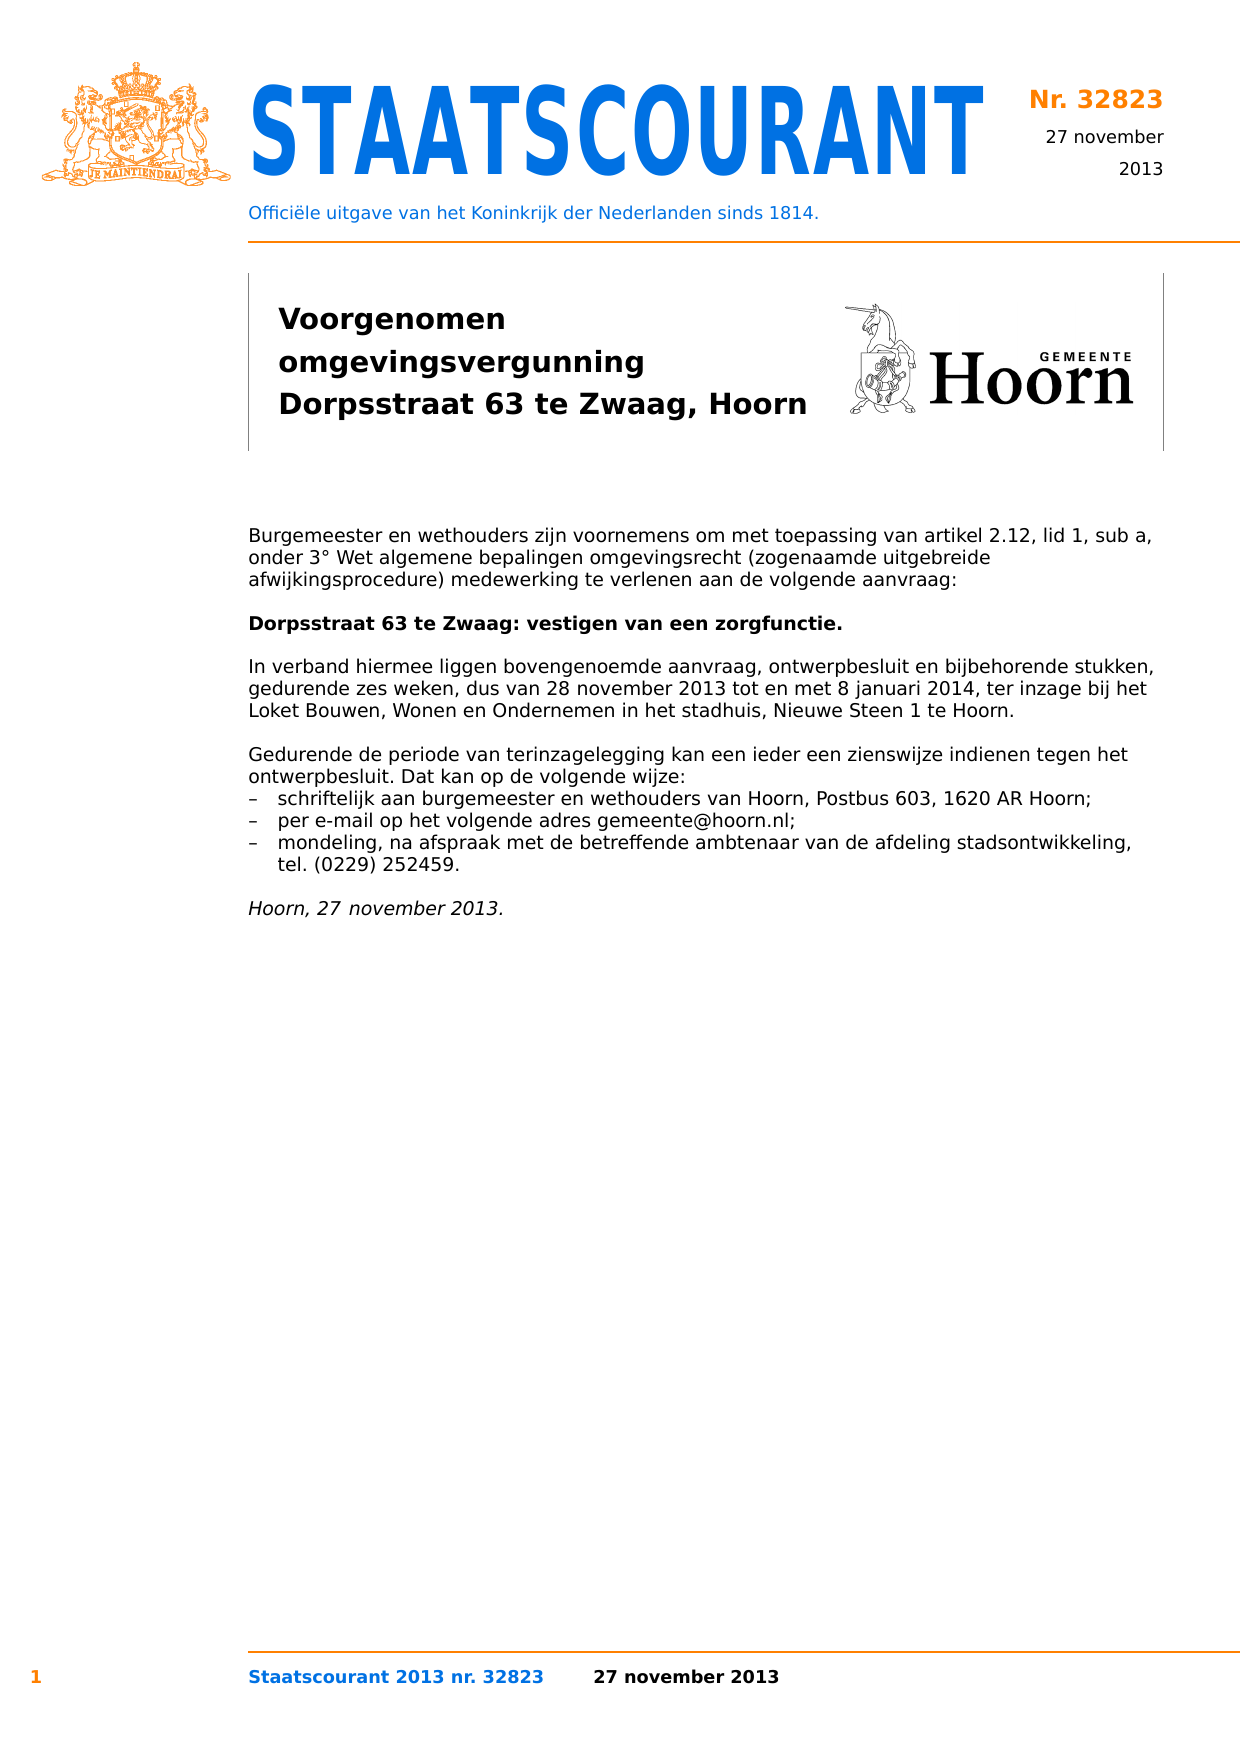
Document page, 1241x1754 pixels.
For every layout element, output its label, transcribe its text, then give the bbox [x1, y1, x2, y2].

text – per e-mail op het volgende adres gemeente@hoorn.nl; [248, 810, 1163, 832]
table_cell Officiële uitgave van het Koninkrijk der Nederlanden sinds 1814. [248, 203, 1240, 241]
subtitle Voorgenomen omgevingsvergunning Dorpsstraat 63 te Zwaag, Hoorn [249, 273, 1163, 451]
table_cell 2013 [998, 153, 1240, 203]
text Dorpsstraat 63 te Zwaag: vestigen van een zorgfunctie. [248, 612, 1163, 634]
text – mondeling, na afspraak met de betreffende ambtenaar van de afdeling stadsontwikkeling, tel. (0229) 252459. [248, 832, 1163, 876]
text Hoorn, 27 november 2013. [248, 898, 1163, 920]
table_header [25, 62, 248, 241]
picture [41, 62, 231, 186]
text Gedurende de periode van terinzagelegging kan een ieder een zienswijze indienen tegen het ontwerpbesluit. Dat kan op de volgende wijze: [248, 744, 1163, 788]
text – schriftelijk aan burgemeester en wethouders van Hoorn, Postbus 603, 1620 AR Hoorn; [248, 788, 1163, 810]
table_header STAATSCOURANT [248, 62, 998, 203]
table_cell 27 november [998, 121, 1240, 153]
text In verband hiermee liggen bovengenoemde aanvraag, ontwerpbesluit en bijbehorende stukken, gedurende zes weken, dus van 28 november 2013 tot en met 8 januari 2014, ter inzage bij het Loket Bouwen, Wonen en Ondernemen in het stadhuis, Nieuwe Steen 1 te Hoorn. [248, 656, 1163, 722]
text Burgemeester en wethouders zijn voornemens om met toepassing van artikel 2.12, lid 1, sub a, onder 3° Wet algemene bepalingen omgevingsrecht (zogenaamde uitgebreide afwijkingsprocedure) medewerking te verlenen aan de volgende aanvraag: [248, 525, 1163, 591]
picture [844, 302, 1134, 415]
table_header Nr. 32823 [998, 62, 1240, 121]
